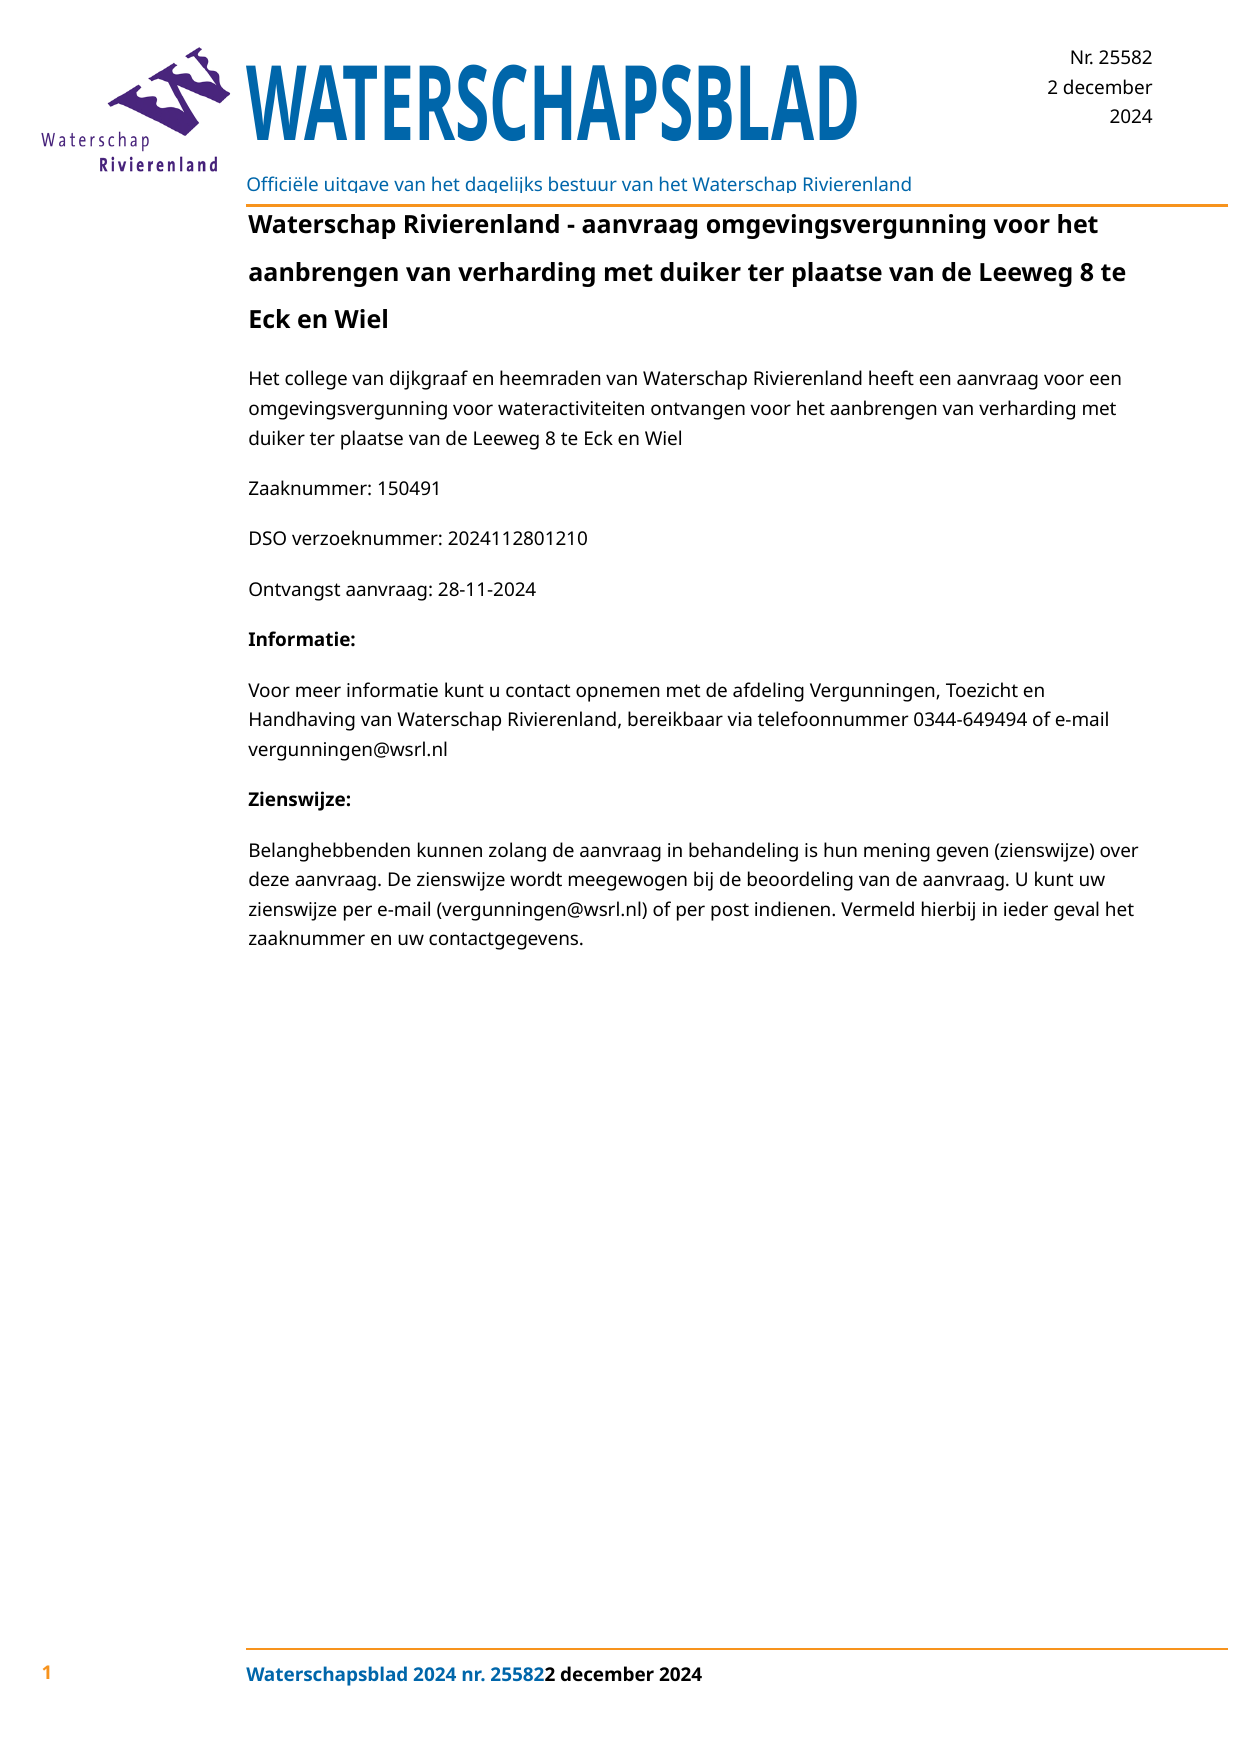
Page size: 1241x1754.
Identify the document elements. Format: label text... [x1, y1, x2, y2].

text DSO verzoeknummer: 2024112801210 [248, 526, 1152, 551]
picture [41, 47, 231, 172]
text Voor meer informatie kunt u contact opnemen met de afdeling Vergunningen, Toezicht en Handhaving van Waterschap Rivierenland, bereikbaar via telefoonnummer 0344-649494 of e-mail vergunningen@wsrl.nl [248, 677, 1152, 762]
text Belanghebbenden kunnen zolang de aanvraag in behandeling is hun mening geven (zienswijze) over deze aanvraag. De zienswijze wordt meegewogen bij de beoordeling van de aanvraag. U kunt uw zienswijze per e-mail (vergunningen@wsrl.nl) of per post indienen. Vermeld hierbij in ieder geval het zaaknummer en uw contactgegevens. [248, 837, 1152, 951]
text Ontvangst aanvraag: 28-11-2024 [248, 576, 1152, 602]
text Informatie: [248, 626, 1152, 652]
text Zienswijze: [248, 786, 1152, 812]
text Waterschap Rivierenland - aanvraag omgevingsvergunning voor het aanbrengen van verharding met duiker ter plaatse van de Leeweg 8 te Eck en Wiel [248, 207, 1152, 336]
text Het college van dijkgraaf en heemraden van Waterschap Rivierenland heeft een aanvraag voor een omgevingsvergunning voor wateractiviteiten ontvangen voor het aanbrengen van verharding met duiker ter plaatse van de Leeweg 8 te Eck en Wiel [248, 366, 1152, 450]
text Zaaknummer: 150491 [248, 475, 1152, 501]
